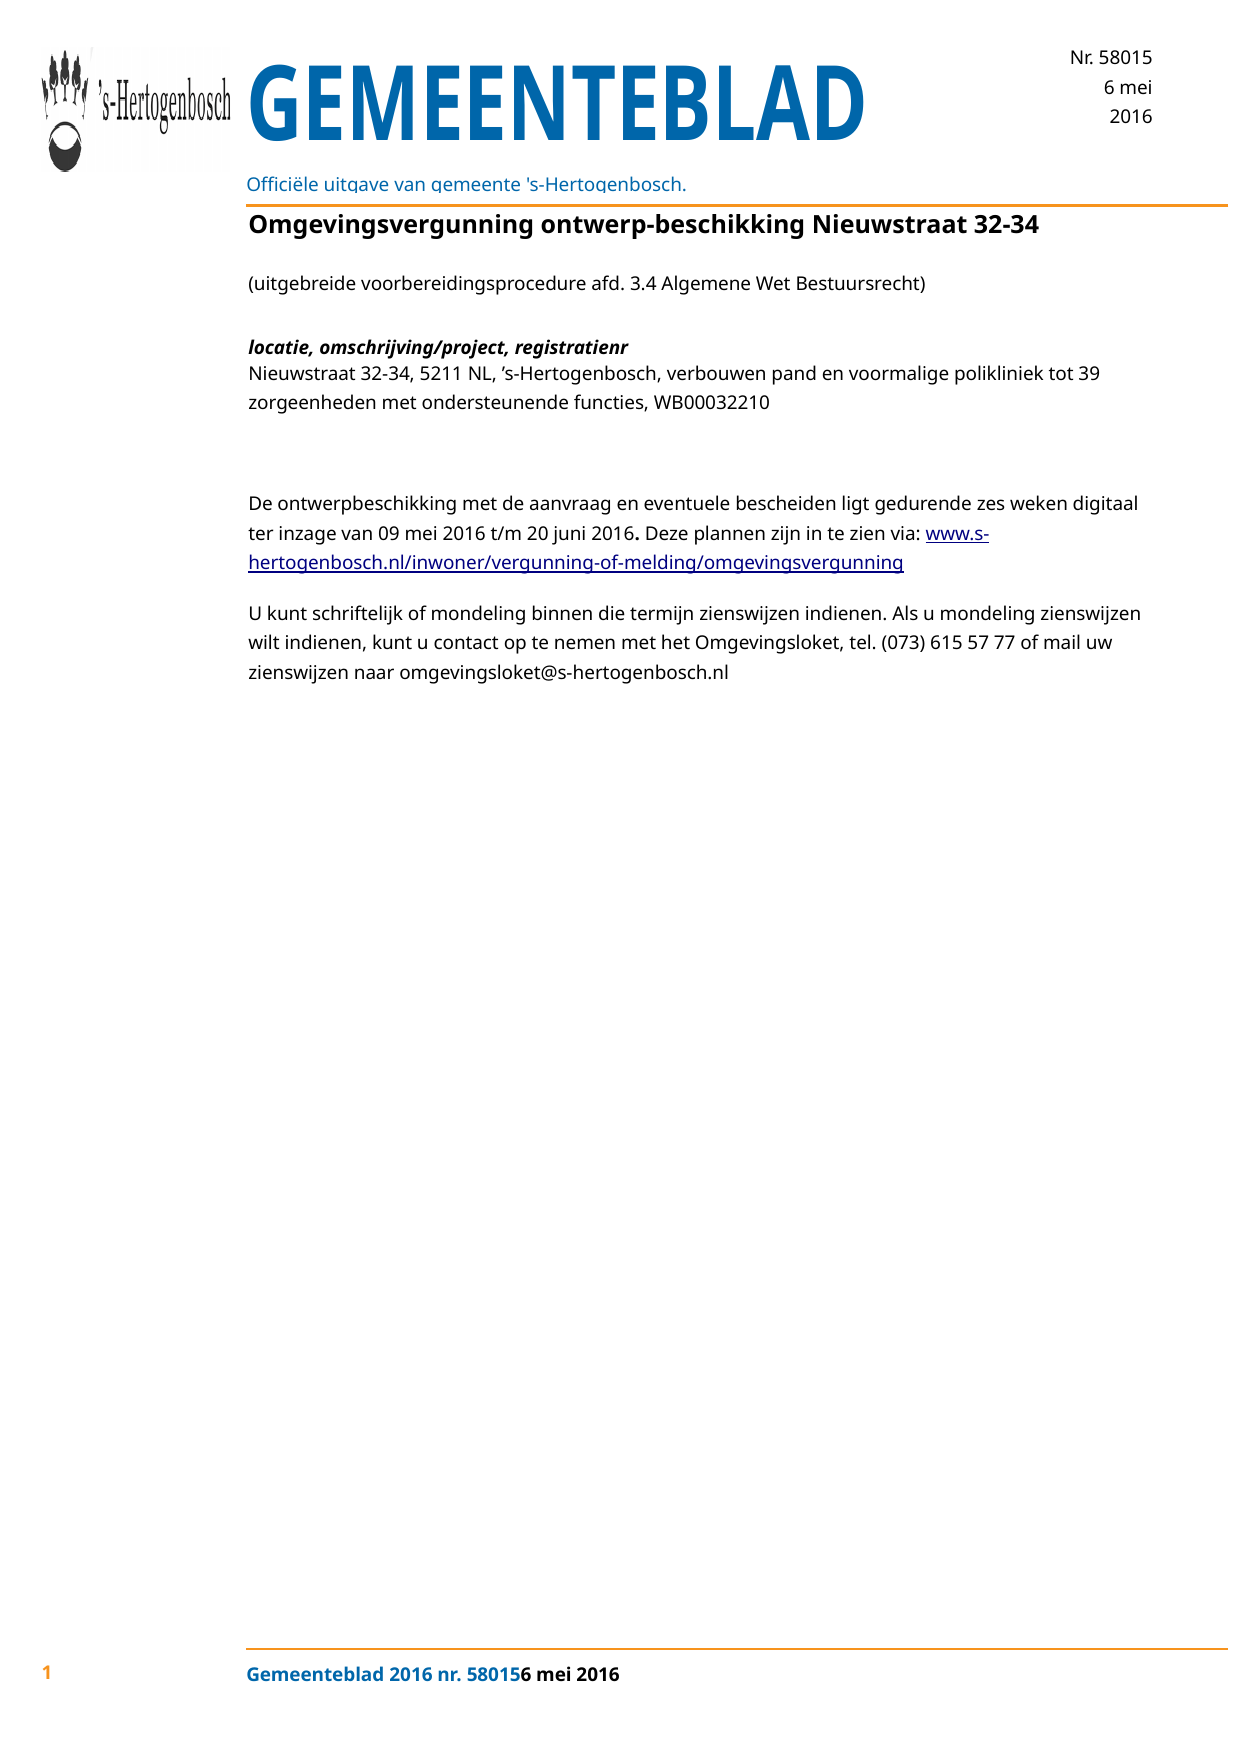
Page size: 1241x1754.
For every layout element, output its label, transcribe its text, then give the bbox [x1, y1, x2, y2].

text U kunt schriftelijk of mondeling binnen die termijn zienswijzen indienen. Als u mondeling zienswijzen wilt indienen, kunt u contact op te nemen met het Omgevingsloket, tel. (073) 615 57 77 of mail uw zienswijzen naar omgevingsloket@s-hertogenbosch.nl [248, 600, 1152, 685]
text (uitgebreide voorbereidingsprocedure afd. 3.4 Algemene Wet Bestuursrecht) [248, 270, 1152, 296]
picture [41, 47, 231, 172]
text locatie, omschrijving/project, registratienr [248, 334, 1152, 360]
text De ontwerpbeschikking met de aanvraag en eventuele bescheiden ligt gedurende zes weken digitaal ter inzage van 09 mei 2016 t/m 20 juni 2016. Deze plannen zijn in te zien via: www.s-hertogenbosch.nl/inwoner/vergunning-of-melding/omgevingsvergunning [248, 490, 1152, 575]
text Nieuwstraat 32-34, 5211 NL, ’s-Hertogenbosch, verbouwen pand en voormalige polikliniek tot 39 zorgeenheden met ondersteunende functies, WB00032210 [248, 360, 1152, 415]
text Omgevingsvergunning ontwerp-beschikking Nieuwstraat 32-34 [248, 207, 1152, 241]
